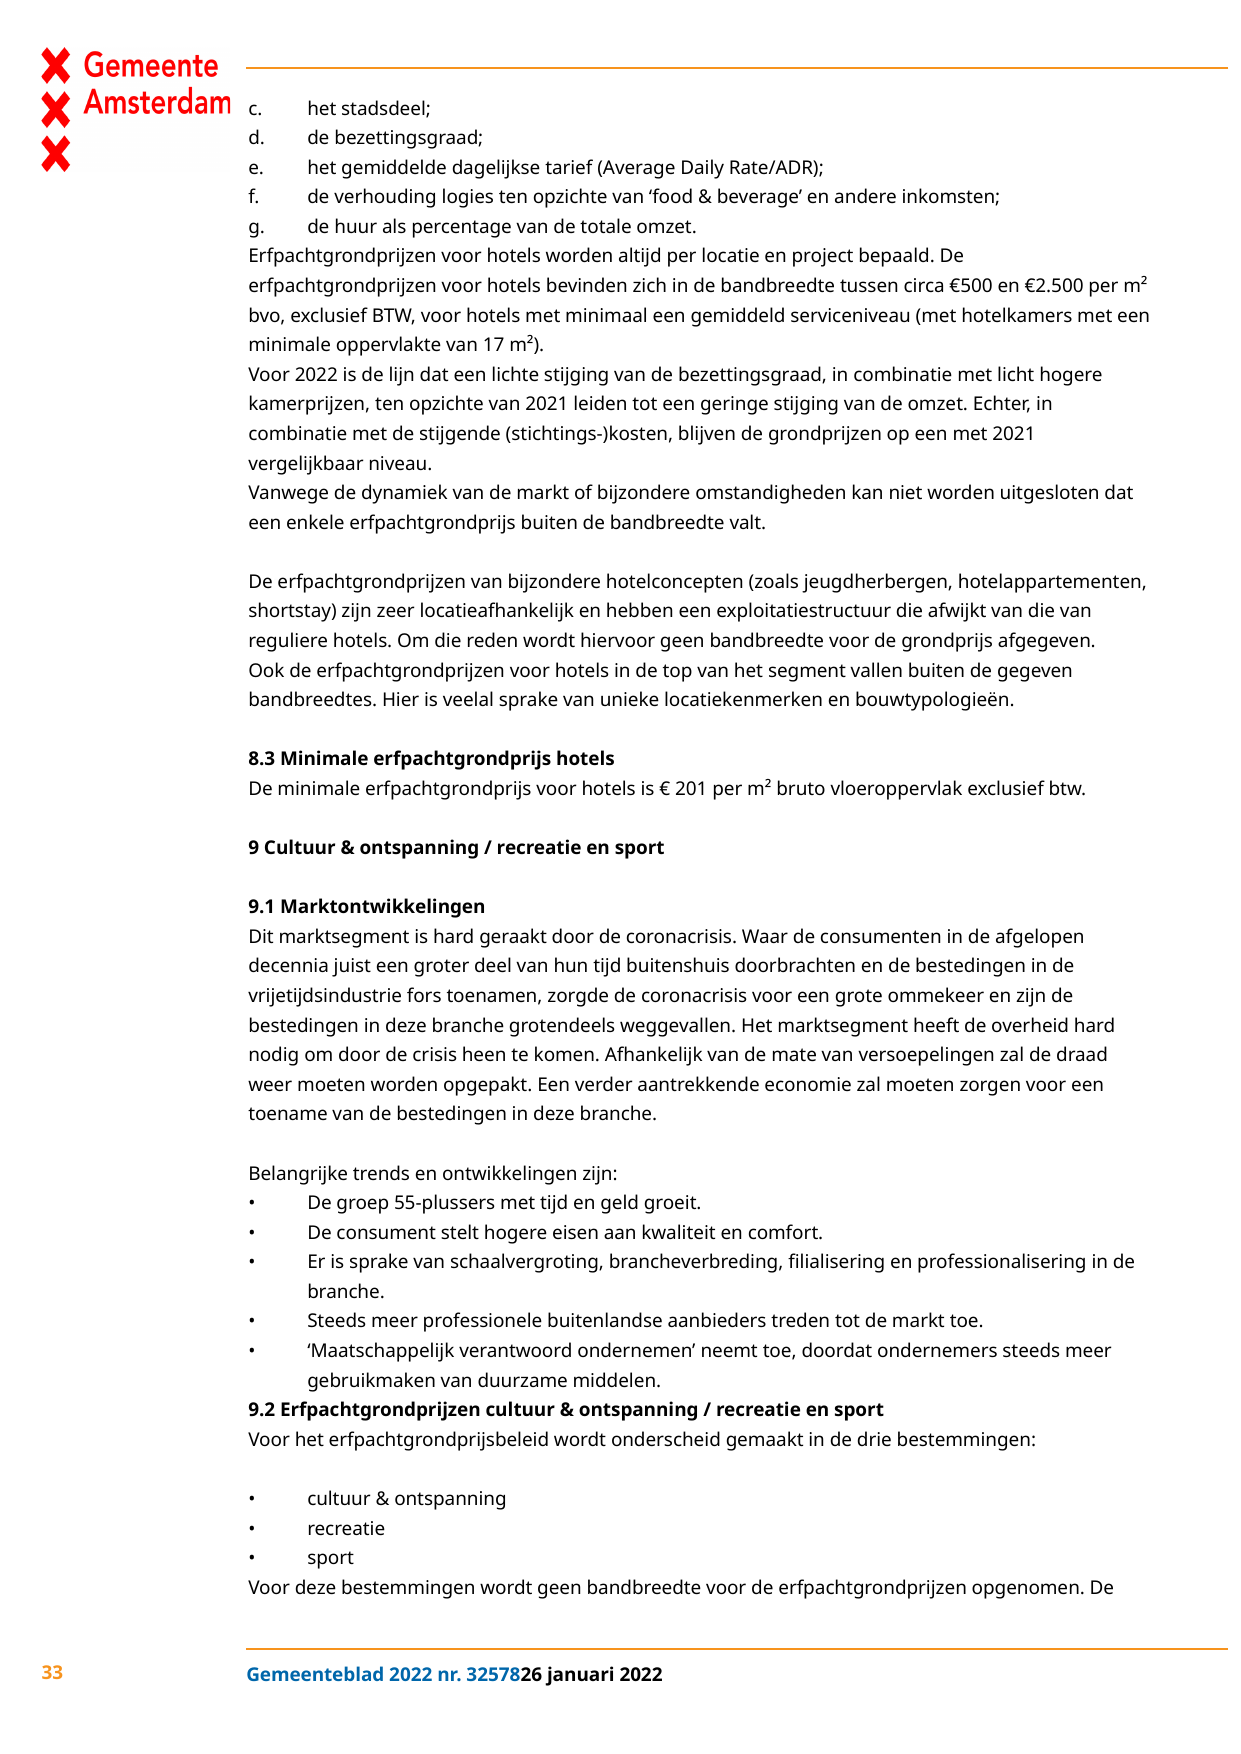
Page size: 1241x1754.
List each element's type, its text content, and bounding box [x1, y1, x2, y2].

list De consument stelt hogere eisen aan kwaliteit en comfort. [248, 1219, 1152, 1245]
text 8.3 Minimale erfpachtgrondprijs hotels [248, 746, 1152, 771]
text Voor het erfpachtgrondprijsbeleid wordt onderscheid gemaakt in de drie bestemmingen: [248, 1426, 1152, 1452]
picture [41, 47, 231, 172]
list ‘Maatschappelijk verantwoord ondernemen’ neemt toe, doordat ondernemers steeds meer gebruikmaken van duurzame middelen. [248, 1337, 1152, 1393]
list de verhouding logies ten opzichte van ‘food & beverage’ en andere inkomsten; [248, 183, 1152, 209]
list Steeds meer professionele buitenlandse aanbieders treden tot de markt toe. [248, 1308, 1152, 1333]
list de bezettingsgraad; [248, 124, 1152, 150]
text 9 Cultuur & ontspanning / recreatie en sport [248, 834, 1152, 860]
text 9.2 Erfpachtgrondprijzen cultuur & ontspanning / recreatie en sport [248, 1396, 1152, 1422]
list sport [248, 1544, 1152, 1570]
list recreatie [248, 1515, 1152, 1541]
list het gemiddelde dagelijkse tarief (Average Daily Rate/ADR); [248, 154, 1152, 180]
text Voor 2022 is de lijn dat een lichte stijging van de bezettingsgraad, in combinatie met licht hogere kamerprijzen, ten opzichte van 2021 leiden tot een geringe stijging van de omzet. Echter, in combinatie met de stijgende (stichtings-)kosten, blijven de grondprijzen op een met 2021 vergelijkbaar niveau. [248, 361, 1152, 476]
text De erfpachtgrondprijzen van bijzondere hotelconcepten (zoals jeugdherbergen, hotelappartementen, shortstay) zijn zeer locatieafhankelijk en hebben een exploitatiestructuur die afwijkt van die van reguliere hotels. Om die reden wordt hiervoor geen bandbreedte voor de grondprijs afgegeven. [248, 568, 1152, 653]
text 9.1 Marktontwikkelingen [248, 893, 1152, 919]
text Vanwege de dynamiek van de markt of bijzondere omstandigheden kan niet worden uitgesloten dat een enkele erfpachtgrondprijs buiten de bandbreedte valt. [248, 479, 1152, 535]
list De groep 55-plussers met tijd en geld groeit. [248, 1189, 1152, 1215]
list de huur als percentage van de totale omzet. [248, 213, 1152, 239]
list cultuur & ontspanning [248, 1485, 1152, 1511]
text Ook de erfpachtgrondprijzen voor hotels in de top van het segment vallen buiten de gegeven bandbreedtes. Hier is veelal sprake van unieke locatiekenmerken en bouwtypologieën. [248, 657, 1152, 712]
text De minimale erfpachtgrondprijs voor hotels is € 201 per m² bruto vloeroppervlak exclusief btw. [248, 775, 1152, 801]
list het stadsdeel; [248, 95, 1152, 121]
list Er is sprake van schaalvergroting, brancheverbreding, filialisering en professionalisering in de branche. [248, 1248, 1152, 1304]
text Erfpachtgrondprijzen voor hotels worden altijd per locatie en project bepaald. De erfpachtgrondprijzen voor hotels bevinden zich in de bandbreedte tussen circa €500 en €2.500 per m² bvo, exclusief BTW, voor hotels met minimaal een gemiddeld serviceniveau (met hotelkamers met een minimale oppervlakte van 17 m²). [248, 243, 1152, 357]
text Belangrijke trends en ontwikkelingen zijn: [248, 1160, 1152, 1186]
text Dit marktsegment is hard geraakt door de coronacrisis. Waar de consumenten in de afgelopen decennia juist een groter deel van hun tijd buitenshuis doorbrachten en de bestedingen in de vrijetijdsindustrie fors toenamen, zorgde de coronacrisis voor een grote ommekeer en zijn de bestedingen in deze branche grotendeels weggevallen. Het marktsegment heeft de overheid hard nodig om door de crisis heen te komen. Afhankelijk van de mate van versoepelingen zal de draad weer moeten worden opgepakt. Een verder aantrekkende economie zal moeten zorgen voor een toename van de bestedingen in deze branche. [248, 923, 1152, 1126]
text Voor deze bestemmingen wordt geen bandbreedte voor de erfpachtgrondprijzen opgenomen. De [248, 1574, 1152, 1600]
